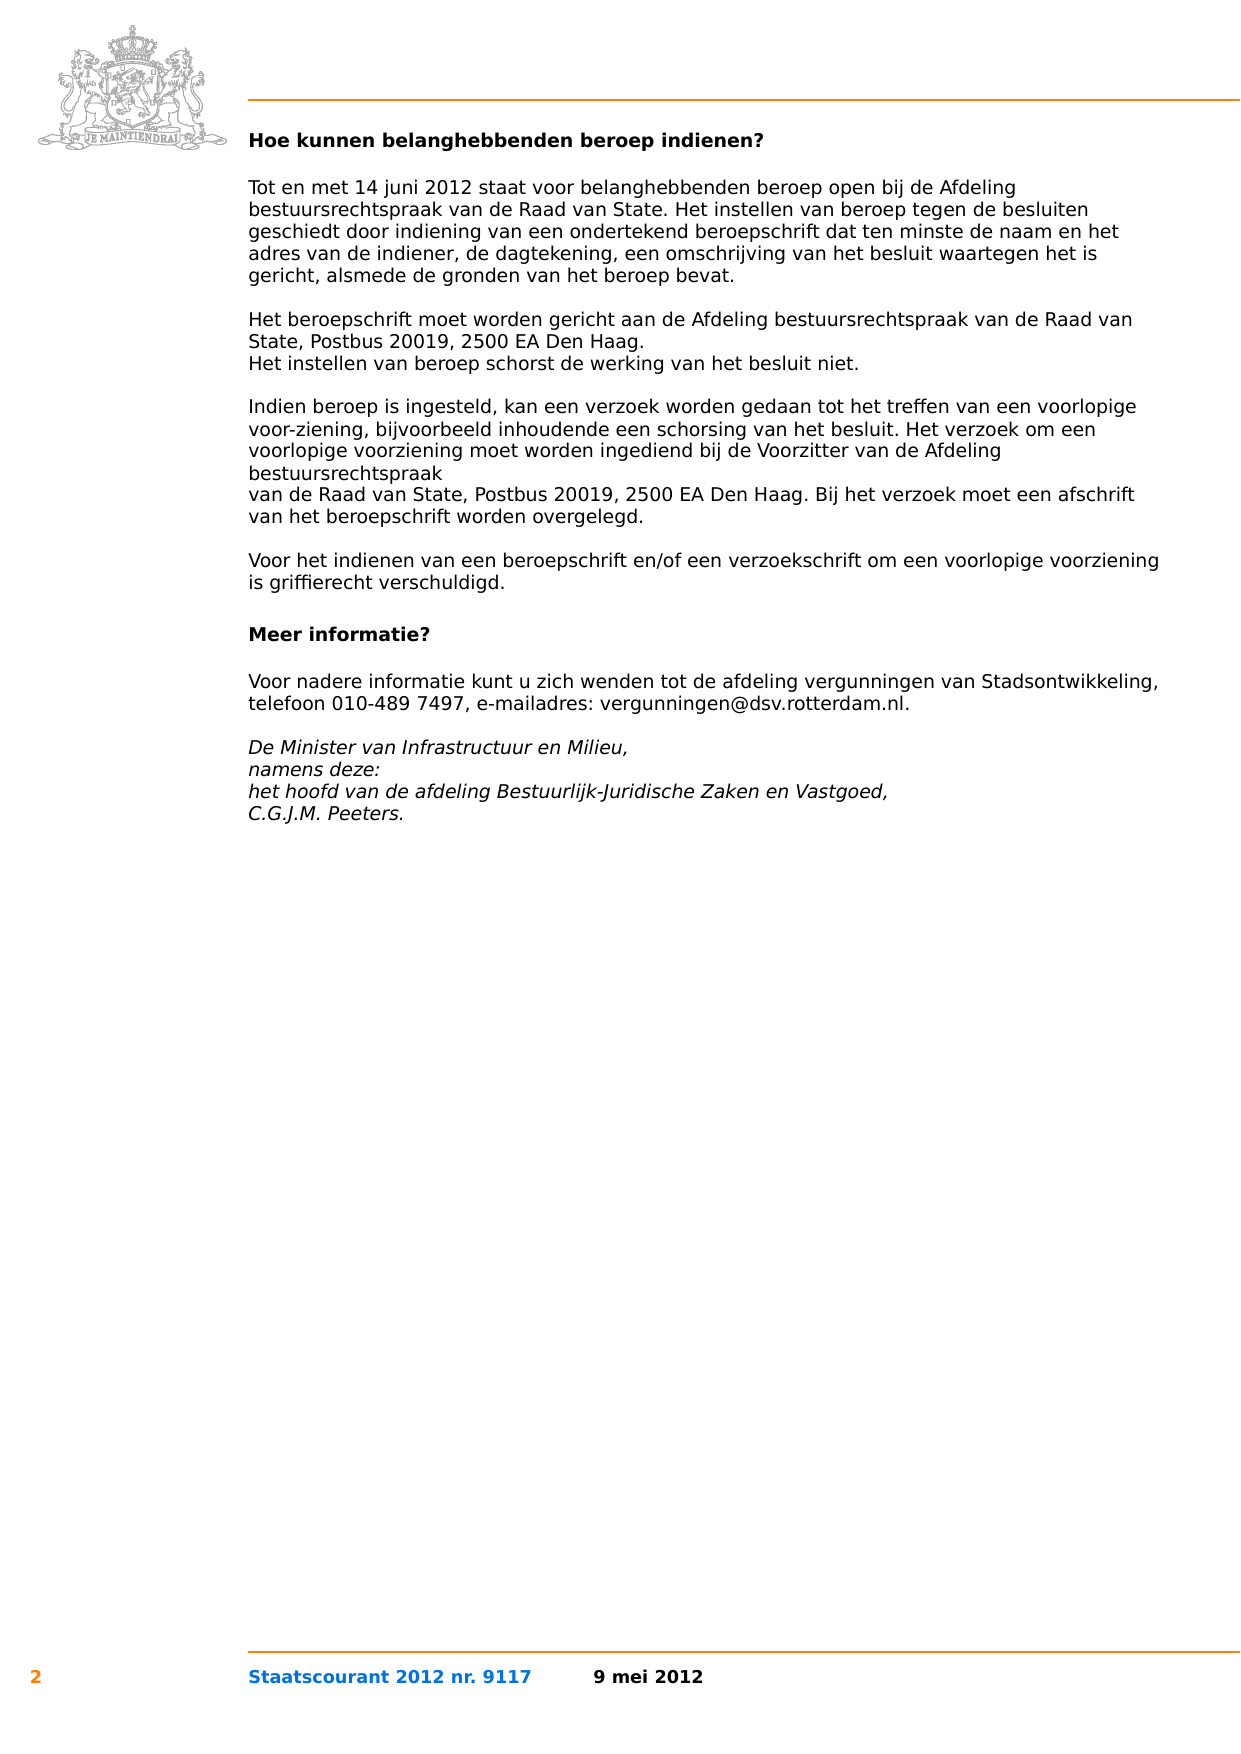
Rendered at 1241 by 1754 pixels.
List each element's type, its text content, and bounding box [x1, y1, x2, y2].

picture [38, 25, 227, 150]
text Voor het indienen van een beroepschrift en/of een verzoekschrift om een voorlopige voorziening is griffierecht verschuldigd. [248, 550, 1163, 594]
text Tot en met 14 juni 2012 staat voor belanghebbenden beroep open bij de Afdeling bestuursrechtspraak van de Raad van State. Het instellen van beroep tegen de besluiten geschiedt door indiening van een ondertekend beroepschrift dat ten minste de naam en het adres van de indiener, de dagtekening, een omschrijving van het besluit waartegen het is gericht, alsmede de gronden van het beroep bevat. [248, 177, 1163, 287]
text Het instellen van beroep schorst de werking van het besluit niet. [248, 353, 1163, 374]
text Voor nadere informatie kunt u zich wenden tot de afdeling vergunningen van Stadsontwikkeling, telefoon 010-489 7497, e-mailadres: vergunningen@dsv.rotterdam.nl. [248, 671, 1163, 715]
text De Minister van Infrastructuur en Milieu, namens deze: het hoofd van de afdeling Bestuurlijk-Juridische Zaken en Vastgoed, C.G.J.M. Peeters. [248, 737, 1163, 825]
subtitle Hoe kunnen belanghebbenden beroep indienen? [248, 130, 1163, 152]
subtitle Meer informatie? [248, 624, 1163, 646]
text Het beroepschrift moet worden gericht aan de Afdeling bestuursrechtspraak van de Raad van State, Postbus 20019, 2500 EA Den Haag. [248, 309, 1163, 353]
text Indien beroep is ingesteld, kan een verzoek worden gedaan tot het treffen van een voorlopige voor-ziening, bijvoorbeeld inhoudende een schorsing van het besluit. Het verzoek om een voorlopige voorziening moet worden ingediend bij de Voorzitter van de Afdeling bestuursrechtspraak [248, 396, 1163, 484]
text van de Raad van State, Postbus 20019, 2500 EA Den Haag. Bij het verzoek moet een afschrift van het beroepschrift worden overgelegd. [248, 484, 1163, 528]
